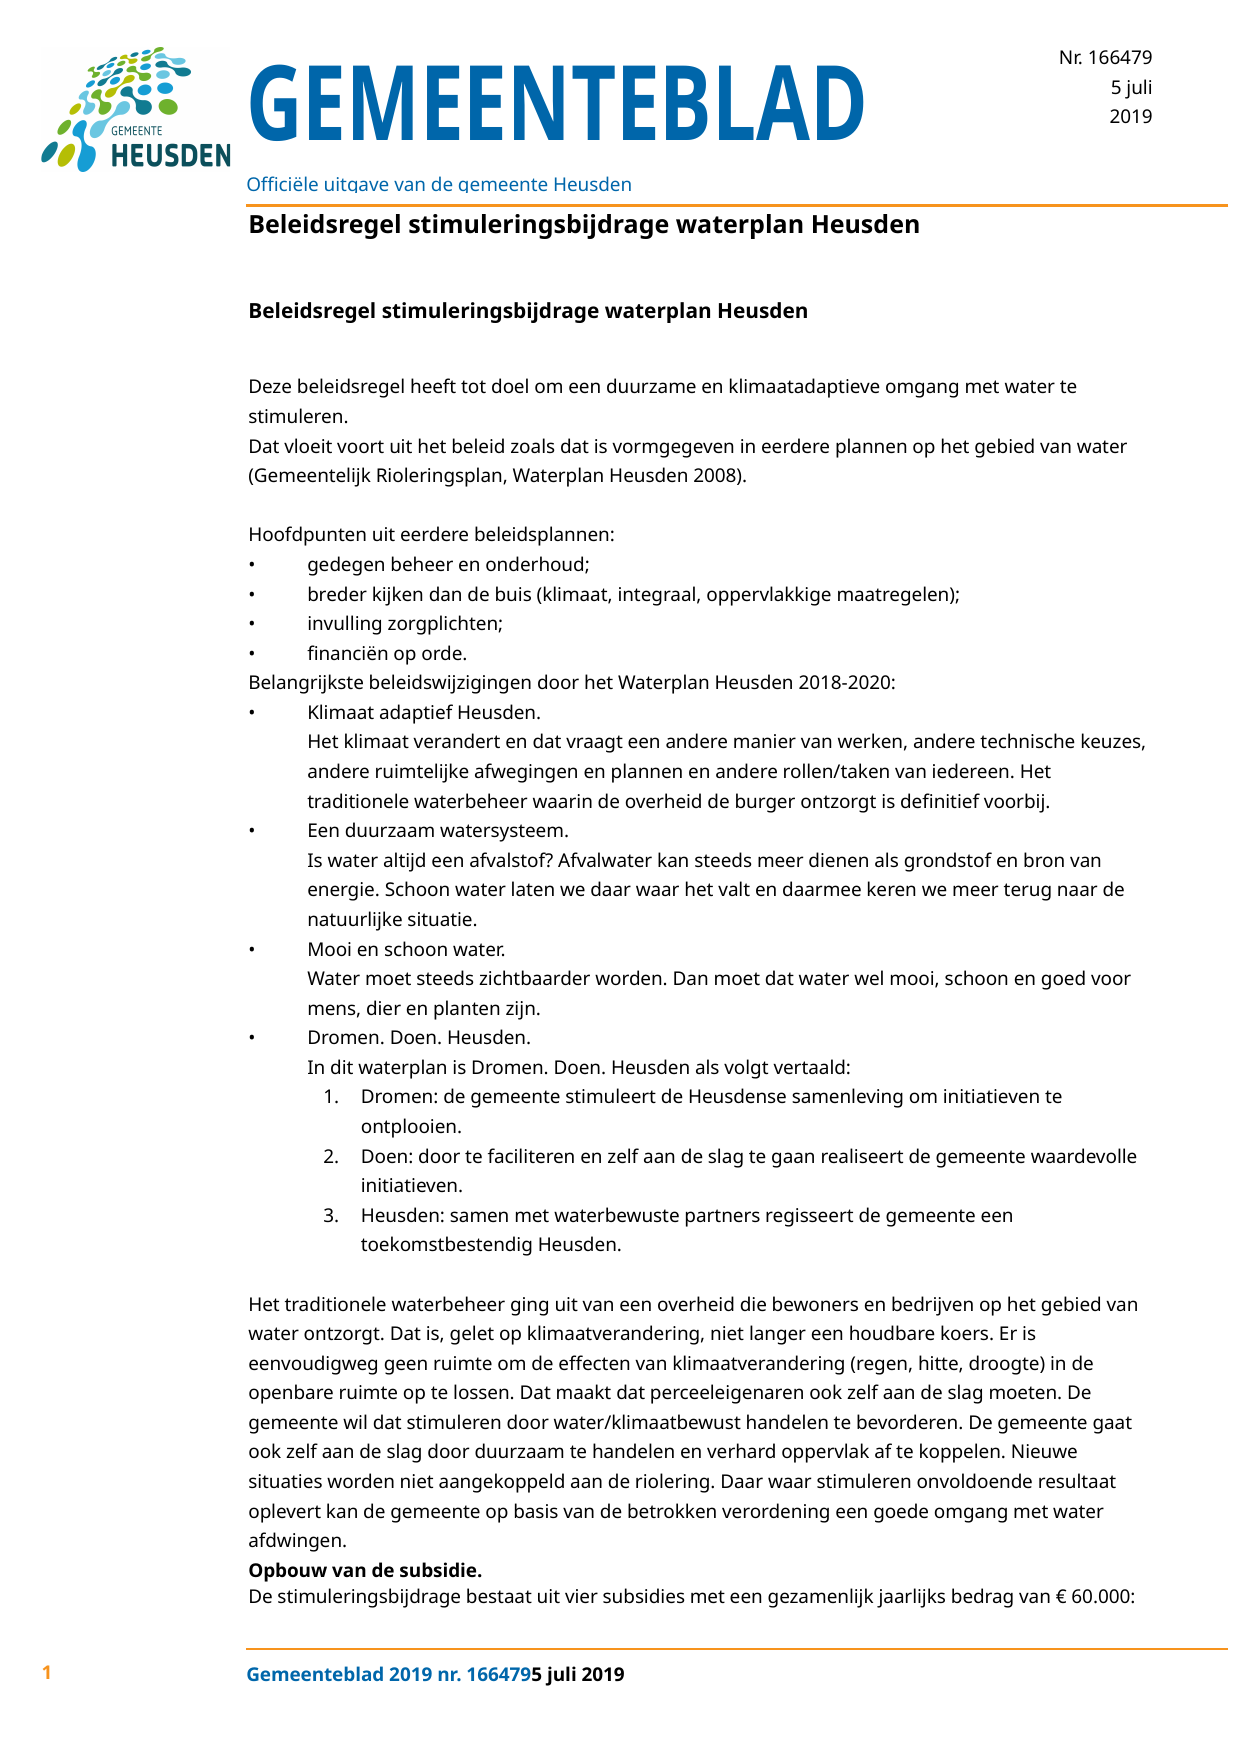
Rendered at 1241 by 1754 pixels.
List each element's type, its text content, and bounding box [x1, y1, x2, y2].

list Het klimaat verandert en dat vraagt een andere manier van werken, andere technische keuzes, andere ruimtelijke afwegingen en plannen en andere rollen/taken van iedereen. Het traditionele waterbeheer waarin de overheid de burger ontzorgt is definitief voorbij. [248, 729, 1152, 814]
text De stimuleringsbijdrage bestaat uit vier subsidies met een gezamenlijk jaarlijks bedrag van € 60.000: [248, 1583, 1152, 1608]
list breder kijken dan de buis (klimaat, integraal, oppervlakkige maatregelen); [248, 581, 1152, 607]
text Belangrijkste beleidswijzigingen door het Waterplan Heusden 2018-2020: [248, 669, 1152, 695]
picture [41, 47, 231, 172]
list Een duurzaam watersysteem. [248, 817, 1152, 843]
list Mooi en schoon water. [248, 936, 1152, 962]
list gedegen beheer en onderhoud; [248, 551, 1152, 577]
text Dat vloeit voort uit het beleid zoals dat is vormgegeven in eerdere plannen op het gebied van water (Gemeentelijk Rioleringsplan, Waterplan Heusden 2008). [248, 433, 1152, 488]
list Klimaat adaptief Heusden. [248, 699, 1152, 725]
text Deze beleidsregel heeft tot doel om een duurzame en klimaatadaptieve omgang met water te stimuleren. [248, 374, 1152, 429]
text Opbouw van de subsidie. [248, 1557, 1152, 1583]
list In dit waterplan is Dromen. Doen. Heusden als volgt vertaald: [248, 1054, 1152, 1080]
list Water moet steeds zichtbaarder worden. Dan moet dat water wel mooi, schoon en goed voor mens, dier en planten zijn. [248, 965, 1152, 1021]
text Hoofdpunten uit eerdere beleidsplannen: [248, 522, 1152, 547]
list Heusden: samen met waterbewuste partners regisseert de gemeente een toekomstbestendig Heusden. [323, 1202, 1152, 1257]
text Beleidsregel stimuleringsbijdrage waterplan Heusden [248, 207, 1152, 241]
list Is water altijd een afvalstof? Afvalwater kan steeds meer dienen als grondstof en bron van energie. Schoon water laten we daar waar het valt en daarmee keren we meer terug naar de natuurlijke situatie. [248, 847, 1152, 932]
list financiën op orde. [248, 640, 1152, 666]
list Dromen: de gemeente stimuleert de Heusdense samenleving om initiatieven te ontplooien. [323, 1084, 1152, 1139]
list Dromen. Doen. Heusden. [248, 1024, 1152, 1050]
list invulling zorgplichten; [248, 610, 1152, 636]
text Het traditionele waterbeheer ging uit van een overheid die bewoners en bedrijven op het gebied van water ontzorgt. Dat is, gelet op klimaatverandering, niet langer een houdbare koers. Er is eenvoudigweg geen ruimte om de effecten van klimaatverandering (regen, hitte, droogte) in de openbare ruimte op te lossen. Dat maakt dat perceeleigenaren ook zelf aan de slag moeten. De gemeente wil dat stimuleren door water/klimaatbewust handelen te bevorderen. De gemeente gaat ook zelf aan de slag door duurzaam te handelen en verhard oppervlak af te koppelen. Nieuwe situaties worden niet aangekoppeld aan de riolering. Daar waar stimuleren onvoldoende resultaat oplevert kan de gemeente op basis van de betrokken verordening een goede omgang met water afdwingen. [248, 1291, 1152, 1553]
text Beleidsregel stimuleringsbijdrage waterplan Heusden [248, 296, 1152, 324]
list Doen: door te faciliteren en zelf aan de slag te gaan realiseert de gemeente waardevolle initiatieven. [323, 1143, 1152, 1198]
